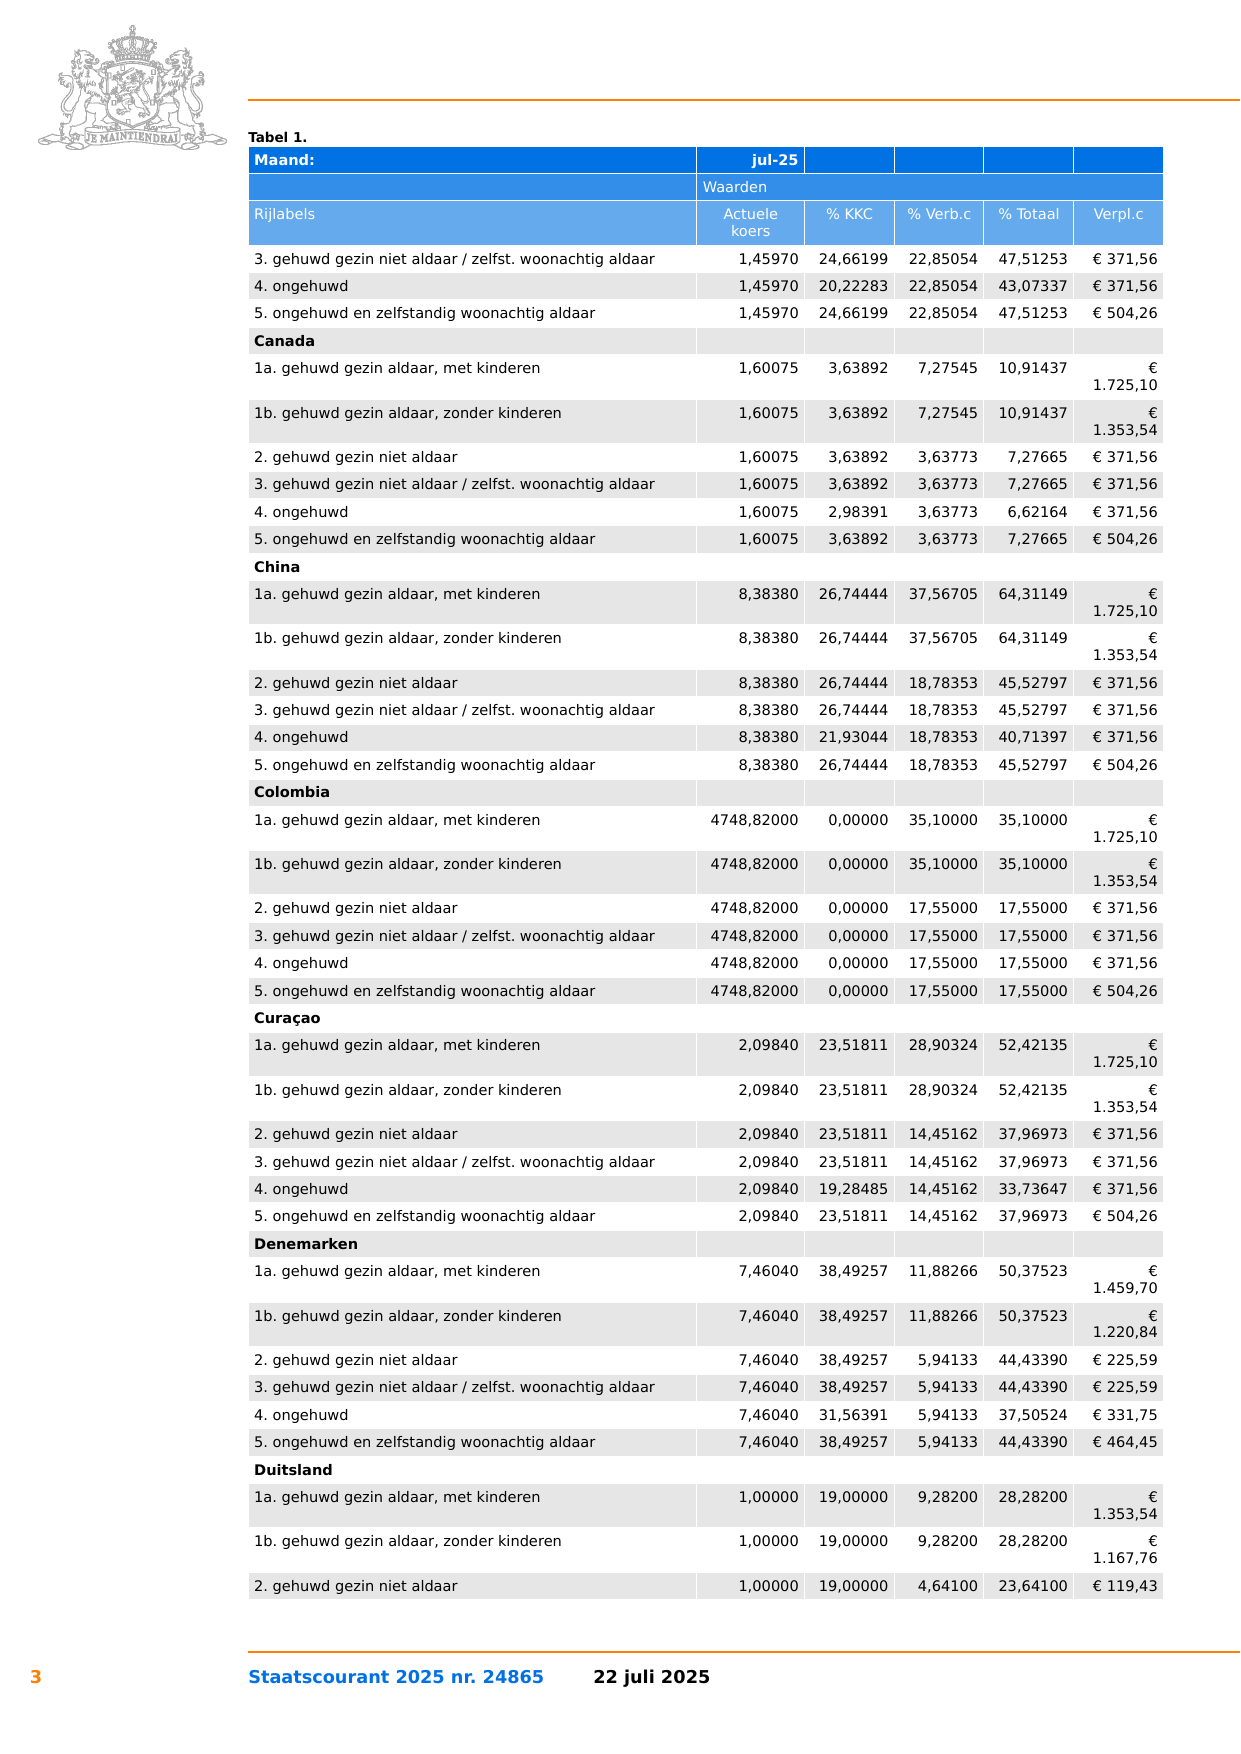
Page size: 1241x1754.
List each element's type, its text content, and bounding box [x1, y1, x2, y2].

table_cell 23,51811 [805, 1204, 894, 1230]
table_cell 17,55000 [895, 896, 983, 922]
table_cell [805, 1005, 894, 1032]
table_cell € 371,56 [1074, 246, 1163, 272]
table_cell 8,38380 [697, 626, 804, 669]
table_cell 17,55000 [895, 923, 983, 949]
table_cell € 1.353,54 [1074, 626, 1163, 669]
table_cell € 1.725,10 [1074, 807, 1163, 850]
table_cell € 371,56 [1074, 950, 1163, 977]
table_cell 3. gehuwd gezin niet aldaar / zelfst. woonachtig aldaar [249, 1375, 696, 1401]
table_cell 22,85054 [895, 246, 983, 272]
table_cell 9,28200 [895, 1529, 983, 1572]
table_cell € 1.459,70 [1074, 1258, 1163, 1302]
table_cell 3,63892 [805, 355, 894, 399]
table_cell € 119,43 [1074, 1573, 1163, 1599]
table_cell 1a. gehuwd gezin aldaar, met kinderen [249, 355, 696, 399]
table_cell 7,46040 [697, 1347, 804, 1373]
table_cell 37,50524 [984, 1402, 1073, 1428]
table_cell 3. gehuwd gezin niet aldaar / zelfst. woonachtig aldaar [249, 1149, 696, 1175]
table_cell 43,07337 [984, 273, 1073, 299]
table_cell 5. ongehuwd en zelfstandig woonachtig aldaar [249, 1429, 696, 1456]
table_cell 8,38380 [697, 725, 804, 751]
table_cell [1074, 328, 1163, 354]
table_cell 5. ongehuwd en zelfstandig woonachtig aldaar [249, 752, 696, 778]
table_cell € 504,26 [1074, 978, 1163, 1004]
table_cell 35,10000 [895, 851, 983, 894]
table_cell 11,88266 [895, 1303, 983, 1346]
table_cell 5. ongehuwd en zelfstandig woonachtig aldaar [249, 301, 696, 327]
table_cell 3,63892 [805, 444, 894, 471]
table_cell € 225,59 [1074, 1375, 1163, 1401]
table_cell 20,22283 [805, 273, 894, 299]
table_cell 8,38380 [697, 581, 804, 624]
table_cell 1,00000 [697, 1529, 804, 1572]
table_cell 14,45162 [895, 1121, 983, 1148]
table_cell 38,49257 [805, 1258, 894, 1302]
table_cell 1,45970 [697, 301, 804, 327]
table_cell 1a. gehuwd gezin aldaar, met kinderen [249, 807, 696, 850]
table_cell [895, 554, 983, 580]
table_cell [805, 1457, 894, 1483]
table_cell Curaçao [249, 1005, 696, 1032]
table_cell [805, 1231, 894, 1257]
table_cell € 1.725,10 [1074, 1033, 1163, 1076]
table_cell 14,45162 [895, 1149, 983, 1175]
table_cell 0,00000 [805, 896, 894, 922]
table_cell 7,46040 [697, 1402, 804, 1428]
table_cell 26,74444 [805, 626, 894, 669]
table_cell 52,42135 [984, 1077, 1073, 1120]
table_cell 3,63773 [895, 444, 983, 471]
table_cell € 504,26 [1074, 1204, 1163, 1230]
table_cell [249, 174, 696, 200]
table_cell 23,51811 [805, 1077, 894, 1120]
table_cell € 1.353,54 [1074, 400, 1163, 443]
table_cell 2,09840 [697, 1033, 804, 1076]
table_cell 1,45970 [697, 273, 804, 299]
table_cell € 371,56 [1074, 472, 1163, 498]
table_cell € 1.220,84 [1074, 1303, 1163, 1346]
table_cell 50,37523 [984, 1303, 1073, 1346]
table_cell € 504,26 [1074, 526, 1163, 553]
table_cell 11,88266 [895, 1258, 983, 1302]
table_cell [1074, 1457, 1163, 1483]
table_cell 3,63892 [805, 472, 894, 498]
table_cell 2,09840 [697, 1176, 804, 1202]
table_cell 24,66199 [805, 301, 894, 327]
table_cell [984, 1005, 1073, 1032]
table_cell 17,55000 [895, 978, 983, 1004]
table_cell 1,00000 [697, 1484, 804, 1527]
table_cell 2,09840 [697, 1121, 804, 1148]
table_cell 37,96973 [984, 1149, 1073, 1175]
table_cell € 504,26 [1074, 301, 1163, 327]
table_cell [895, 328, 983, 354]
table_cell € 371,56 [1074, 1121, 1163, 1148]
table_cell 2. gehuwd gezin niet aldaar [249, 444, 696, 471]
table_cell 47,51253 [984, 246, 1073, 272]
table_cell % Totaal [984, 201, 1073, 245]
table_cell 37,96973 [984, 1121, 1073, 1148]
table_cell Verpl.c [1074, 201, 1163, 245]
table_cell 14,45162 [895, 1176, 983, 1202]
table_cell 19,28485 [805, 1176, 894, 1202]
table_cell 0,00000 [805, 807, 894, 850]
table_cell Denemarken [249, 1231, 696, 1257]
table_cell China [249, 554, 696, 580]
table_cell € 371,56 [1074, 1176, 1163, 1202]
table_cell 5,94133 [895, 1347, 983, 1373]
table_cell 4748,82000 [697, 896, 804, 922]
table_cell € 1.725,10 [1074, 355, 1163, 399]
table_cell 23,51811 [805, 1121, 894, 1148]
table_cell € 1.353,54 [1074, 851, 1163, 894]
table_cell 3,63892 [805, 400, 894, 443]
table_cell € 371,56 [1074, 670, 1163, 696]
table_cell 1,00000 [697, 1573, 804, 1599]
table_cell [984, 1231, 1073, 1257]
table_cell 4. ongehuwd [249, 725, 696, 751]
table_cell 0,00000 [805, 851, 894, 894]
table_cell 6,62164 [984, 499, 1073, 525]
table_cell 5. ongehuwd en zelfstandig woonachtig aldaar [249, 978, 696, 1004]
table_cell [984, 780, 1073, 806]
table_cell 17,55000 [984, 923, 1073, 949]
table_cell 1b. gehuwd gezin aldaar, zonder kinderen [249, 626, 696, 669]
table_cell 37,96973 [984, 1204, 1073, 1230]
table_cell 3,63892 [805, 526, 894, 553]
table_cell 3. gehuwd gezin niet aldaar / zelfst. woonachtig aldaar [249, 472, 696, 498]
table_cell [805, 780, 894, 806]
table_cell [984, 1457, 1073, 1483]
table_cell 28,28200 [984, 1484, 1073, 1527]
table_cell [697, 780, 804, 806]
table_cell 1a. gehuwd gezin aldaar, met kinderen [249, 1258, 696, 1302]
table_cell € 371,56 [1074, 725, 1163, 751]
table_cell 26,74444 [805, 670, 894, 696]
table_cell 7,27665 [984, 444, 1073, 471]
table_cell 28,90324 [895, 1033, 983, 1076]
table_cell 22,85054 [895, 273, 983, 299]
table_cell 31,56391 [805, 1402, 894, 1428]
table_cell 8,38380 [697, 670, 804, 696]
table_cell [697, 1457, 804, 1483]
table_cell 4748,82000 [697, 978, 804, 1004]
table_cell € 371,56 [1074, 697, 1163, 724]
table_cell [1074, 1231, 1163, 1257]
table_cell 40,71397 [984, 725, 1073, 751]
table_cell Actuele koers [697, 201, 804, 245]
table_cell 19,00000 [805, 1529, 894, 1572]
table_cell 5,94133 [895, 1402, 983, 1428]
table_cell 3,63773 [895, 526, 983, 553]
table_cell 1,45970 [697, 246, 804, 272]
table_cell [805, 328, 894, 354]
table_cell 4. ongehuwd [249, 499, 696, 525]
table_cell 2. gehuwd gezin niet aldaar [249, 896, 696, 922]
table_cell 7,27665 [984, 472, 1073, 498]
table_cell [895, 147, 983, 173]
table_cell 8,38380 [697, 752, 804, 778]
table_cell 1,60075 [697, 444, 804, 471]
table_cell 18,78353 [895, 697, 983, 724]
table_cell 44,43390 [984, 1375, 1073, 1401]
table_cell € 371,56 [1074, 1149, 1163, 1175]
table_cell 8,38380 [697, 697, 804, 724]
table_cell 37,56705 [895, 626, 983, 669]
table_cell Waarden [697, 174, 1163, 200]
table_cell 2,09840 [697, 1149, 804, 1175]
table_cell € 371,56 [1074, 273, 1163, 299]
table_cell 4. ongehuwd [249, 950, 696, 977]
table_cell 35,10000 [895, 807, 983, 850]
table_cell [984, 554, 1073, 580]
table_cell 26,74444 [805, 697, 894, 724]
table_cell 7,46040 [697, 1375, 804, 1401]
table_cell Duitsland [249, 1457, 696, 1483]
table_cell 64,31149 [984, 581, 1073, 624]
table_cell 35,10000 [984, 851, 1073, 894]
table_cell 1b. gehuwd gezin aldaar, zonder kinderen [249, 1529, 696, 1572]
table_cell 23,51811 [805, 1033, 894, 1076]
table_cell 52,42135 [984, 1033, 1073, 1076]
table_cell 2,09840 [697, 1077, 804, 1120]
table_cell 1,60075 [697, 355, 804, 399]
table_cell € 371,56 [1074, 923, 1163, 949]
table_cell 4,64100 [895, 1573, 983, 1599]
table_cell [984, 147, 1073, 173]
table_cell [1074, 147, 1163, 173]
table_cell 0,00000 [805, 923, 894, 949]
table_cell € 1.353,54 [1074, 1484, 1163, 1527]
table_cell 4. ongehuwd [249, 1176, 696, 1202]
table_cell € 371,56 [1074, 444, 1163, 471]
table_cell jul-25 [697, 147, 804, 173]
table_cell 4. ongehuwd [249, 273, 696, 299]
table_cell 0,00000 [805, 978, 894, 1004]
table_cell 1a. gehuwd gezin aldaar, met kinderen [249, 1484, 696, 1527]
table_cell 3. gehuwd gezin niet aldaar / zelfst. woonachtig aldaar [249, 923, 696, 949]
table_cell [895, 1005, 983, 1032]
table_cell Colombia [249, 780, 696, 806]
table_cell 21,93044 [805, 725, 894, 751]
table_cell 22,85054 [895, 301, 983, 327]
table_cell 3. gehuwd gezin niet aldaar / zelfst. woonachtig aldaar [249, 246, 696, 272]
table_cell 38,49257 [805, 1429, 894, 1456]
table_cell [895, 780, 983, 806]
table_cell 17,55000 [895, 950, 983, 977]
table_cell [984, 328, 1073, 354]
table_cell 26,74444 [805, 752, 894, 778]
table_cell 38,49257 [805, 1303, 894, 1346]
table_cell 26,74444 [805, 581, 894, 624]
table_cell 24,66199 [805, 246, 894, 272]
table_cell 2. gehuwd gezin niet aldaar [249, 1121, 696, 1148]
table_cell € 1.167,76 [1074, 1529, 1163, 1572]
table_cell % KKC [805, 201, 894, 245]
table_cell 4748,82000 [697, 923, 804, 949]
table_cell 17,55000 [984, 896, 1073, 922]
table_cell 1b. gehuwd gezin aldaar, zonder kinderen [249, 1077, 696, 1120]
table_cell 28,28200 [984, 1529, 1073, 1572]
table_cell [805, 147, 894, 173]
table_cell 5,94133 [895, 1429, 983, 1456]
table_cell € 371,56 [1074, 896, 1163, 922]
table_cell [1074, 780, 1163, 806]
picture [38, 25, 227, 150]
table_cell 4748,82000 [697, 950, 804, 977]
table_cell [1074, 554, 1163, 580]
table_cell 64,31149 [984, 626, 1073, 669]
table_cell 23,51811 [805, 1149, 894, 1175]
table_cell 23,64100 [984, 1573, 1073, 1599]
table_cell 5. ongehuwd en zelfstandig woonachtig aldaar [249, 526, 696, 553]
table_cell 10,91437 [984, 355, 1073, 399]
table_cell 3. gehuwd gezin niet aldaar / zelfst. woonachtig aldaar [249, 697, 696, 724]
table_cell [895, 1231, 983, 1257]
table_cell [1074, 1005, 1163, 1032]
table_cell 44,43390 [984, 1347, 1073, 1373]
table_cell 1,60075 [697, 526, 804, 553]
table_cell [697, 1005, 804, 1032]
table_cell 0,00000 [805, 950, 894, 977]
table_cell 5. ongehuwd en zelfstandig woonachtig aldaar [249, 1204, 696, 1230]
table_cell 7,27545 [895, 400, 983, 443]
table_cell 10,91437 [984, 400, 1073, 443]
table_cell 47,51253 [984, 301, 1073, 327]
table_cell 38,49257 [805, 1375, 894, 1401]
table_cell 50,37523 [984, 1258, 1073, 1302]
table_cell 1a. gehuwd gezin aldaar, met kinderen [249, 581, 696, 624]
table_cell 28,90324 [895, 1077, 983, 1120]
table_header Tabel 1. [248, 130, 1163, 146]
table_cell [697, 328, 804, 354]
table_cell 35,10000 [984, 807, 1073, 850]
table_cell 45,52797 [984, 752, 1073, 778]
table_cell € 504,26 [1074, 752, 1163, 778]
table_cell € 331,75 [1074, 1402, 1163, 1428]
table_cell € 464,45 [1074, 1429, 1163, 1456]
table_cell 18,78353 [895, 752, 983, 778]
table_cell 7,27545 [895, 355, 983, 399]
table_cell 2. gehuwd gezin niet aldaar [249, 670, 696, 696]
table_cell 18,78353 [895, 725, 983, 751]
table_cell € 1.725,10 [1074, 581, 1163, 624]
table_cell 2,09840 [697, 1204, 804, 1230]
table_cell 1,60075 [697, 499, 804, 525]
table_cell [697, 554, 804, 580]
table_cell % Verb.c [895, 201, 983, 245]
table_cell 19,00000 [805, 1573, 894, 1599]
table_cell 7,27665 [984, 526, 1073, 553]
table_cell 38,49257 [805, 1347, 894, 1373]
table_cell Rijlabels [249, 201, 696, 245]
table_cell 5,94133 [895, 1375, 983, 1401]
table_cell 1b. gehuwd gezin aldaar, zonder kinderen [249, 400, 696, 443]
table_cell 3,63773 [895, 499, 983, 525]
table_cell 4748,82000 [697, 851, 804, 894]
table_cell 18,78353 [895, 670, 983, 696]
table_cell 3,63773 [895, 472, 983, 498]
table_cell € 1.353,54 [1074, 1077, 1163, 1120]
table_cell 7,46040 [697, 1258, 804, 1302]
table_cell 33,73647 [984, 1176, 1073, 1202]
table_cell 7,46040 [697, 1429, 804, 1456]
table_cell 17,55000 [984, 978, 1073, 1004]
table_cell 1a. gehuwd gezin aldaar, met kinderen [249, 1033, 696, 1076]
table_cell Canada [249, 328, 696, 354]
table_cell 7,46040 [697, 1303, 804, 1346]
table_cell Maand: [249, 147, 696, 173]
table_cell 2. gehuwd gezin niet aldaar [249, 1347, 696, 1373]
table_cell 4. ongehuwd [249, 1402, 696, 1428]
table_cell 9,28200 [895, 1484, 983, 1527]
table_cell 2,98391 [805, 499, 894, 525]
table_cell 44,43390 [984, 1429, 1073, 1456]
table_cell 45,52797 [984, 697, 1073, 724]
table_cell € 225,59 [1074, 1347, 1163, 1373]
table_cell 1,60075 [697, 472, 804, 498]
table_cell 2. gehuwd gezin niet aldaar [249, 1573, 696, 1599]
table_cell [697, 1231, 804, 1257]
table_cell € 371,56 [1074, 499, 1163, 525]
table_cell 1b. gehuwd gezin aldaar, zonder kinderen [249, 1303, 696, 1346]
table_cell [805, 554, 894, 580]
table_cell 45,52797 [984, 670, 1073, 696]
table_cell 4748,82000 [697, 807, 804, 850]
table_cell 1b. gehuwd gezin aldaar, zonder kinderen [249, 851, 696, 894]
table_cell 17,55000 [984, 950, 1073, 977]
table_cell 37,56705 [895, 581, 983, 624]
table_cell 19,00000 [805, 1484, 894, 1527]
table_cell 14,45162 [895, 1204, 983, 1230]
table_cell 1,60075 [697, 400, 804, 443]
table_cell [895, 1457, 983, 1483]
